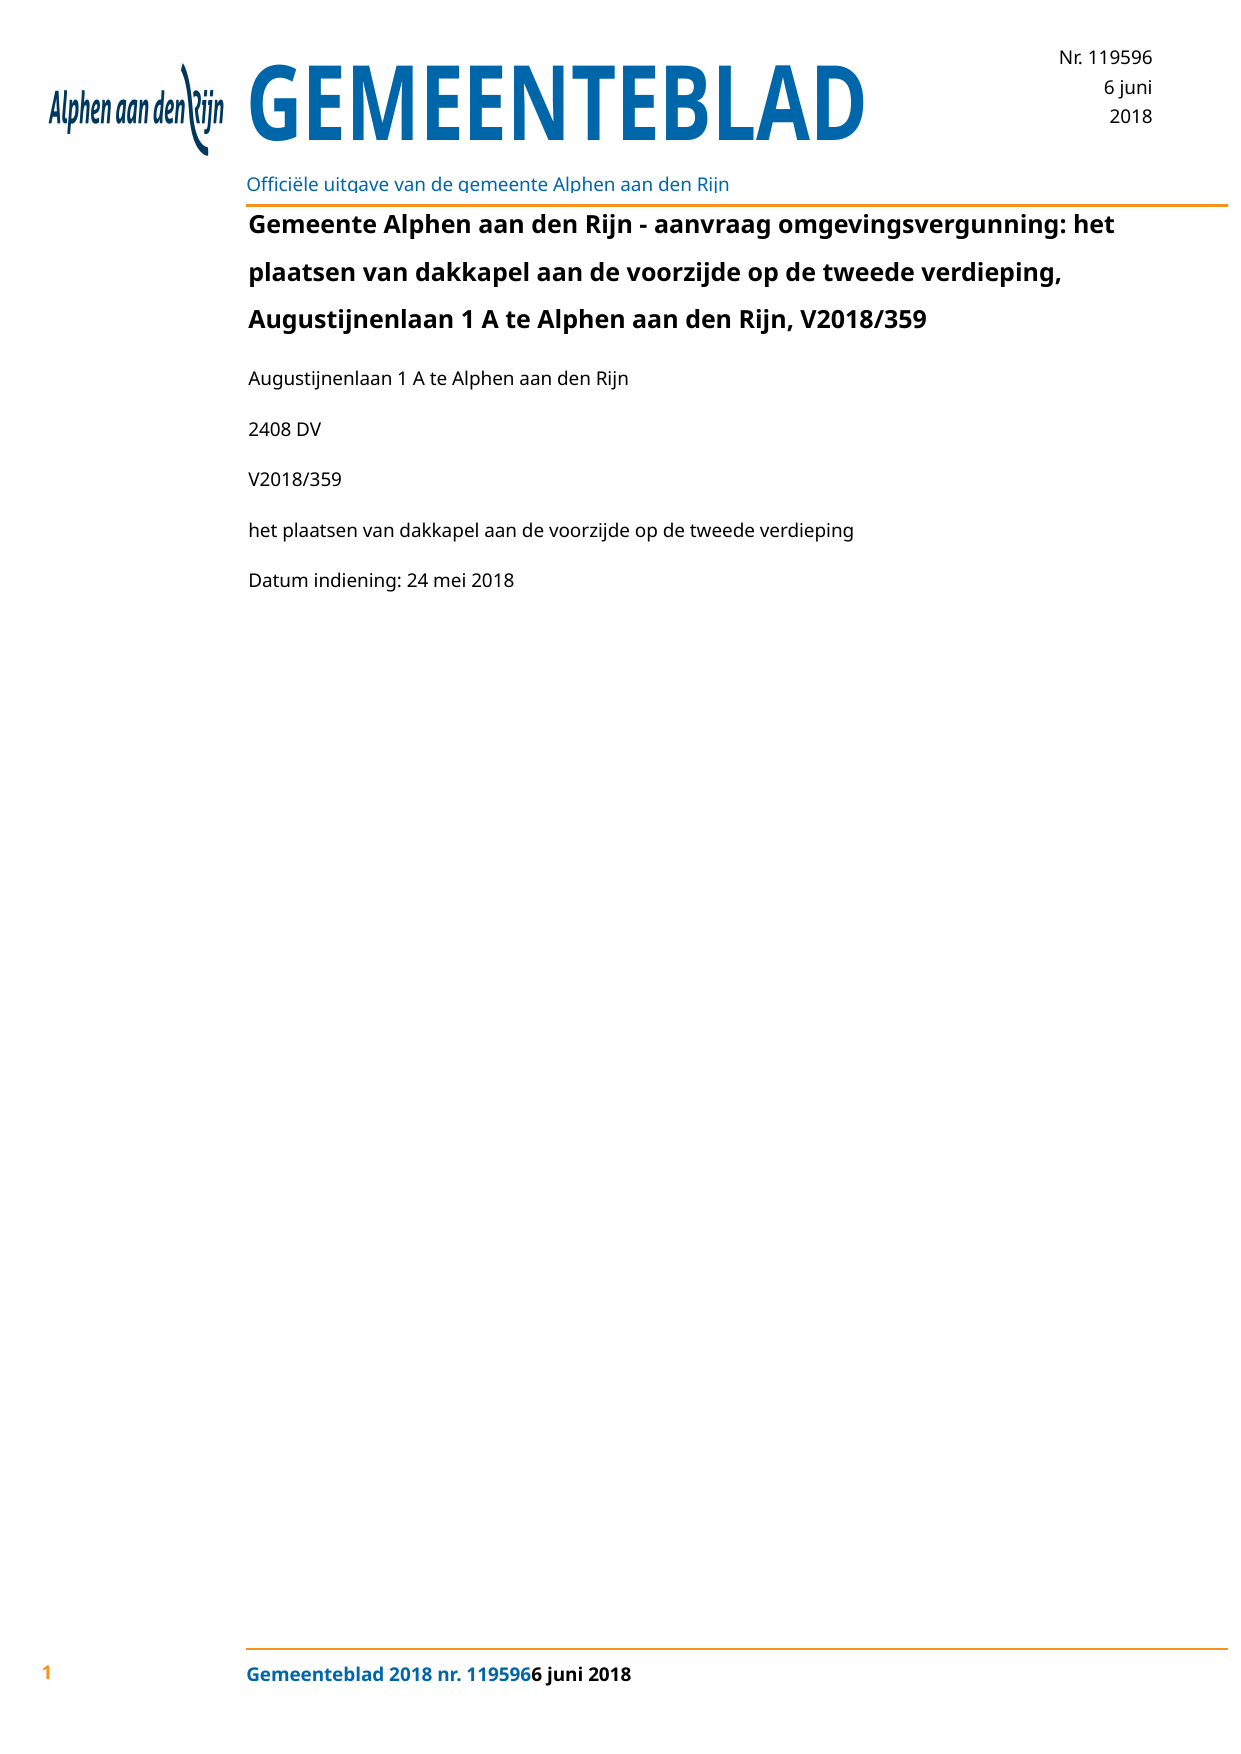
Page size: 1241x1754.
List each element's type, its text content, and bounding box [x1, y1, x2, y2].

text V2018/359 [248, 466, 1152, 492]
text het plaatsen van dakkapel aan de voorzijde op de tweede verdieping [248, 517, 1152, 542]
text Gemeente Alphen aan den Rijn - aanvraag omgevingsvergunning: het plaatsen van dakkapel aan de voorzijde op de tweede verdieping, Augustijnenlaan 1 A te Alphen aan den Rijn, V2018/359 [248, 207, 1152, 336]
picture [41, 47, 231, 172]
text Augustijnenlaan 1 A te Alphen aan den Rijn [248, 366, 1152, 391]
text Datum indiening: 24 mei 2018 [248, 567, 1152, 593]
text 2408 DV [248, 416, 1152, 442]
